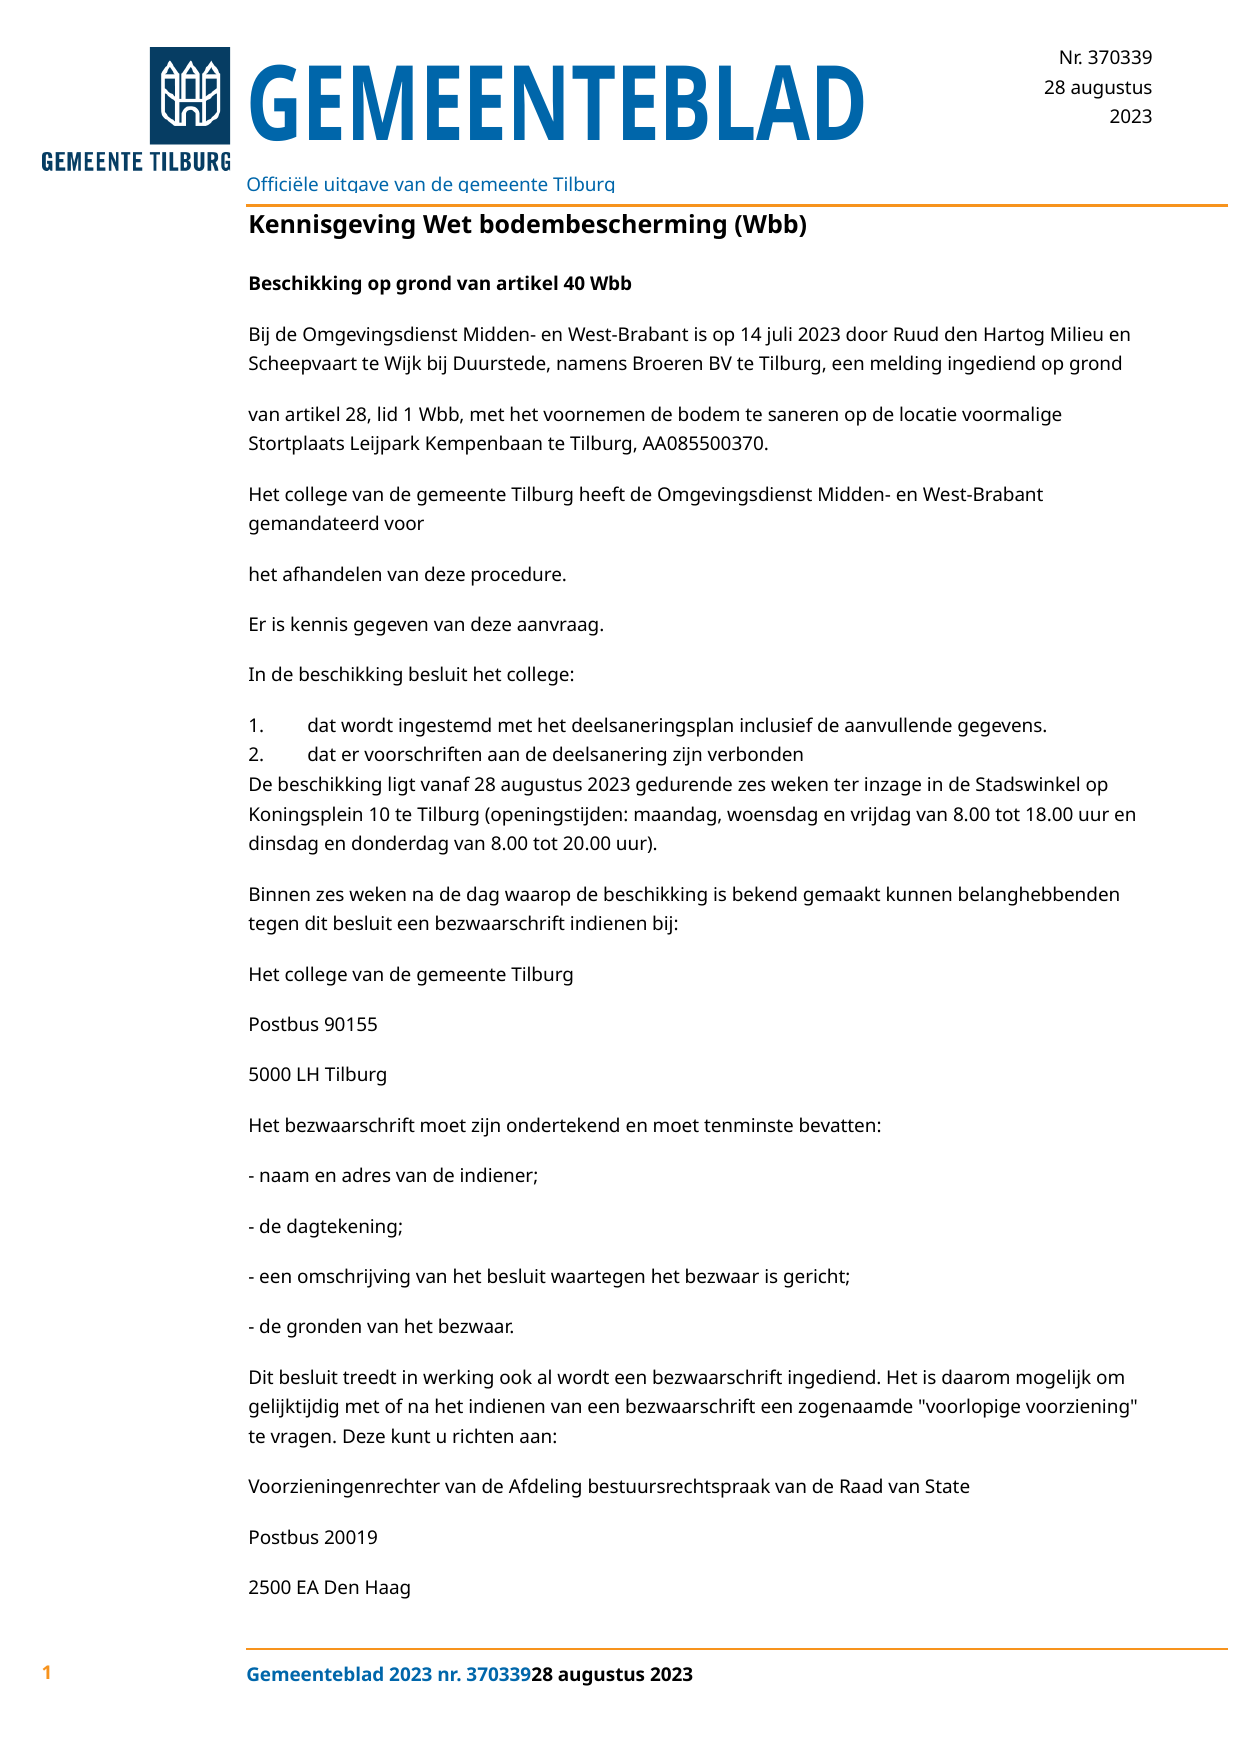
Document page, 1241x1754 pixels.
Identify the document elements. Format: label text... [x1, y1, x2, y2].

text Beschikking op grond van artikel 40 Wbb [248, 270, 1152, 296]
text Postbus 90155 [248, 1011, 1152, 1037]
text Het college van de gemeente Tilburg [248, 961, 1152, 986]
text Kennisgeving Wet bodembescherming (Wbb) [248, 207, 1152, 241]
text - de gronden van het bezwaar. [248, 1314, 1152, 1339]
text - een omschrijving van het besluit waartegen het bezwaar is gericht; [248, 1263, 1152, 1289]
list dat wordt ingestemd met het deelsaneringsplan inclusief de aanvullende gegevens. [248, 712, 1152, 738]
text Het bezwaarschrift moet zijn ondertekend en moet tenminste bevatten: [248, 1112, 1152, 1138]
text De beschikking ligt vanaf 28 augustus 2023 gedurende zes weken ter inzage in de Stadswinkel op Koningsplein 10 te Tilburg (openingstijden: maandag, woensdag en vrijdag van 8.00 tot 18.00 uur en dinsdag en donderdag van 8.00 tot 20.00 uur). [248, 771, 1152, 856]
list dat er voorschriften aan de deelsanering zijn verbonden [248, 742, 1152, 767]
text 5000 LH Tilburg [248, 1062, 1152, 1087]
text Binnen zes weken na de dag waarop de beschikking is bekend gemaakt kunnen belanghebbenden tegen dit besluit een bezwaarschrift indienen bij: [248, 881, 1152, 936]
text Postbus 20019 [248, 1524, 1152, 1550]
text Voorzieningenrechter van de Afdeling bestuursrechtspraak van de Raad van State [248, 1474, 1152, 1499]
text 2500 EA Den Haag [248, 1574, 1152, 1600]
text - de dagtekening; [248, 1213, 1152, 1238]
text het afhandelen van deze procedure. [248, 561, 1152, 586]
picture [41, 47, 231, 172]
text Er is kennis gegeven van deze aanvraag. [248, 611, 1152, 637]
text Het college van de gemeente Tilburg heeft de Omgevingsdienst Midden- en West-Brabant gemandateerd voor [248, 481, 1152, 536]
text In de beschikking besluit het college: [248, 662, 1152, 687]
text Bij de Omgevingsdienst Midden- en West-Brabant is op 14 juli 2023 door Ruud den Hartog Milieu en Scheepvaart te Wijk bij Duurstede, namens Broeren BV te Tilburg, een melding ingediend op grond [248, 321, 1152, 376]
text Dit besluit treedt in werking ook al wordt een bezwaarschrift ingediend. Het is daarom mogelijk om gelijktijdig met of na het indienen van een bezwaarschrift een zogenaamde "voorlopige voorziening" te vragen. Deze kunt u richten aan: [248, 1364, 1152, 1449]
text van artikel 28, lid 1 Wbb, met het voornemen de bodem te saneren op de locatie voormalige Stortplaats Leijpark Kempenbaan te Tilburg, AA085500370. [248, 401, 1152, 456]
text - naam en adres van de indiener; [248, 1162, 1152, 1188]
